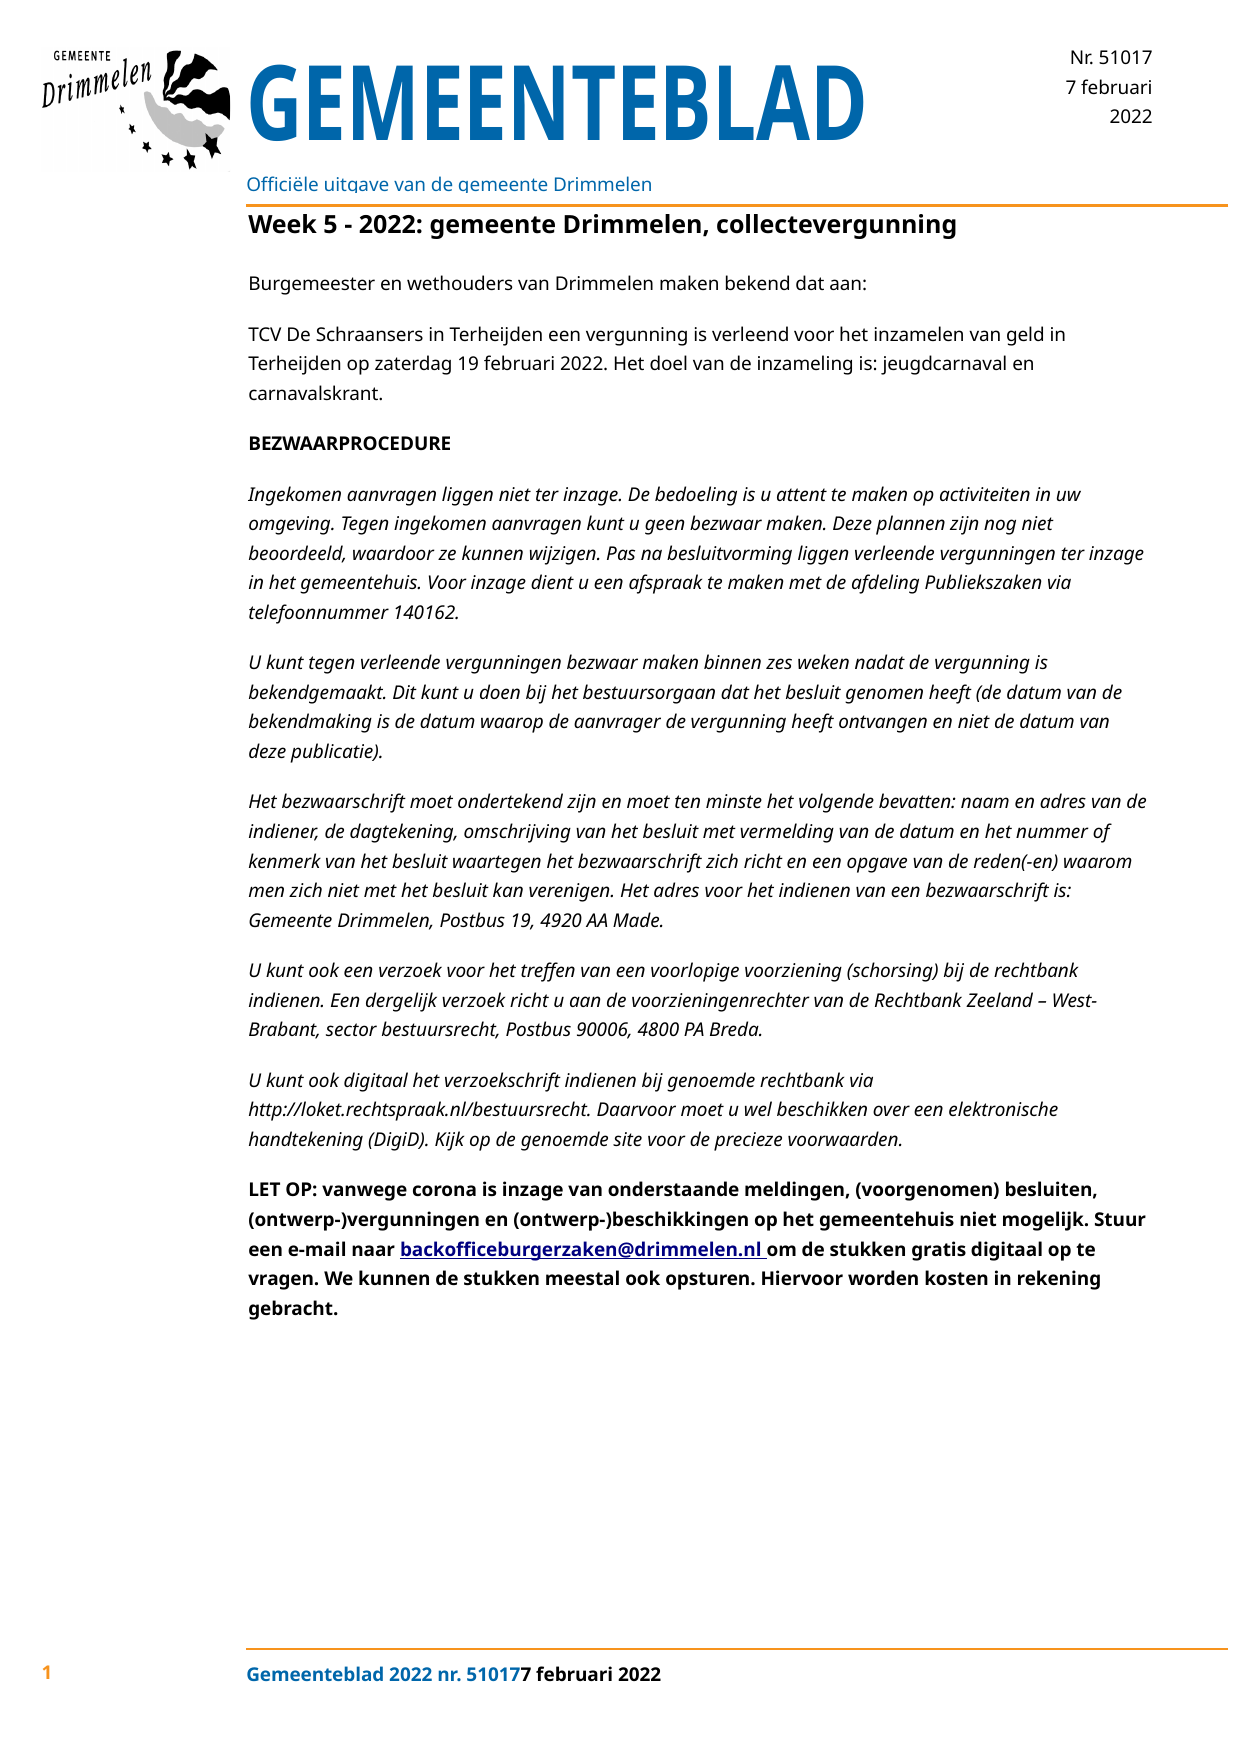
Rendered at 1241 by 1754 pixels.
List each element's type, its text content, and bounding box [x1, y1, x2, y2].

text U kunt tegen verleende vergunningen bezwaar maken binnen zes weken nadat de vergunning is bekendgemaakt. Dit kunt u doen bij het bestuursorgaan dat het besluit genomen heeft (de datum van de bekendmaking is de datum waarop de aanvrager de vergunning heeft ontvangen en niet de datum van deze publicatie). [248, 649, 1152, 764]
text U kunt ook digitaal het verzoekschrift indienen bij genoemde rechtbank via http://loket.rechtspraak.nl/bestuursrecht. Daarvoor moet u wel beschikken over een elektronische handtekening (DigiD). Kijk op de genoemde site voor de precieze voorwaarden. [248, 1067, 1152, 1152]
text U kunt ook een verzoek voor het treffen van een voorlopige voorziening (schorsing) bij de rechtbank indienen. Een dergelijk verzoek richt u aan de voorzieningenrechter van de Rechtbank Zeeland – West-Brabant, sector bestuursrecht, Postbus 90006, 4800 PA Breda. [248, 957, 1152, 1042]
text Burgemeester en wethouders van Drimmelen maken bekend dat aan: [248, 270, 1152, 296]
text LET OP: vanwege corona is inzage van onderstaande meldingen, (voorgenomen) besluiten, (ontwerp-)vergunningen en (ontwerp-)beschikkingen op het gemeentehuis niet mogelijk. Stuur een e-mail naar backofficeburgerzaken@drimmelen.nl om de stukken gratis digitaal op te vragen. We kunnen de stukken meestal ook opsturen. Hiervoor worden kosten in rekening gebracht. [248, 1177, 1152, 1321]
picture [41, 47, 231, 172]
text Week 5 - 2022: gemeente Drimmelen, collectevergunning [248, 207, 1152, 241]
text BEZWAARPROCEDURE [248, 430, 1152, 456]
text Ingekomen aanvragen liggen niet ter inzage. De bedoeling is u attent te maken op activiteiten in uw omgeving. Tegen ingekomen aanvragen kunt u geen bezwaar maken. Deze plannen zijn nog niet beoordeeld, waardoor ze kunnen wijzigen. Pas na besluitvorming liggen verleende vergunningen ter inzage in het gemeentehuis. Voor inzage dient u een afspraak te maken met de afdeling Publiekszaken via telefoonnummer 140162. [248, 481, 1152, 625]
text Het bezwaarschrift moet ondertekend zijn en moet ten minste het volgende bevatten: naam en adres van de indiener, de dagtekening, omschrijving van het besluit met vermelding van de datum en het nummer of kenmerk van het besluit waartegen het bezwaarschrift zich richt en een opgave van de reden(-en) waarom men zich niet met het besluit kan verenigen. Het adres voor het indienen van een bezwaarschrift is: Gemeente Drimmelen, Postbus 19, 4920 AA Made. [248, 789, 1152, 933]
text TCV De Schraansers in Terheijden een vergunning is verleend voor het inzamelen van geld in Terheijden op zaterdag 19 februari 2022. Het doel van de inzameling is: jeugdcarnaval en carnavalskrant. [248, 321, 1152, 406]
